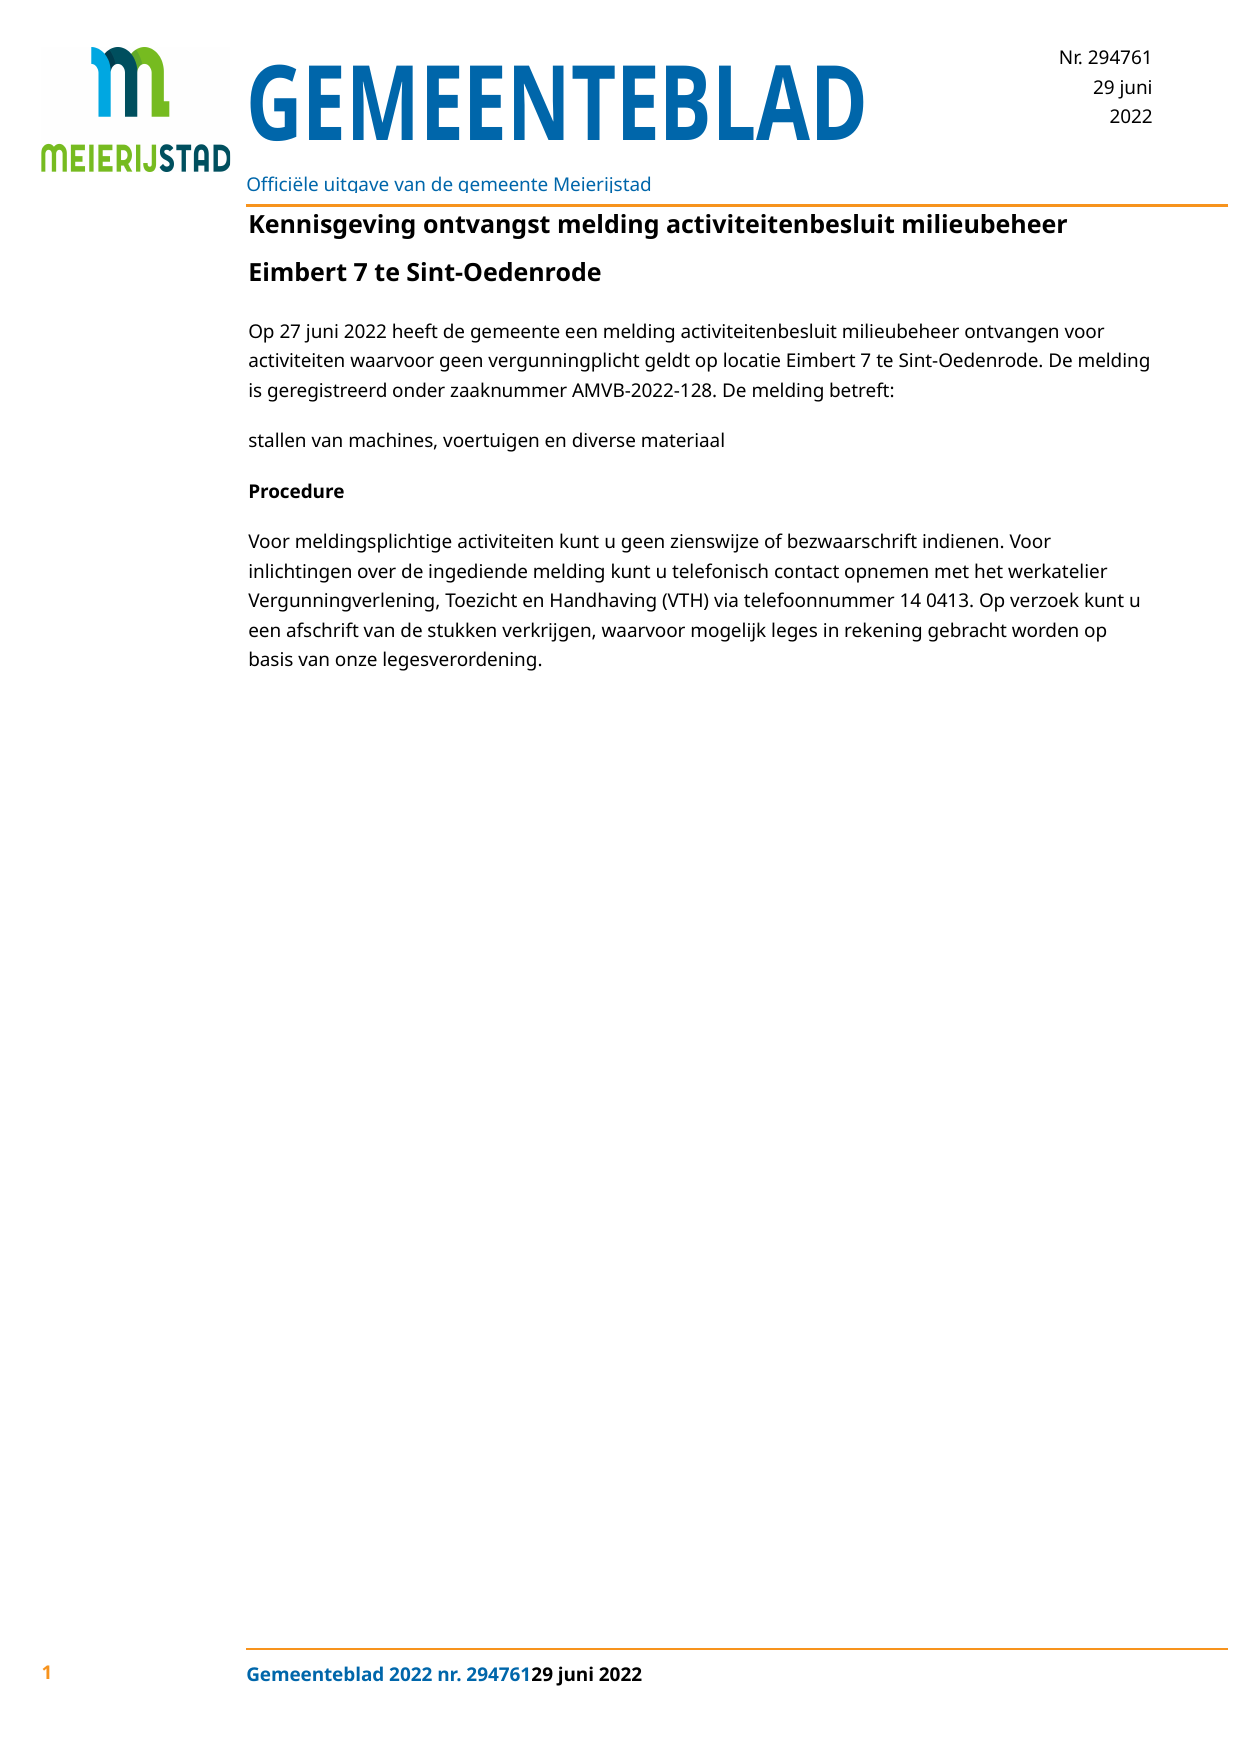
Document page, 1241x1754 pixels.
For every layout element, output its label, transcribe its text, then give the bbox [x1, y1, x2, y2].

text Procedure [248, 478, 1152, 504]
text Voor meldingsplichtige activiteiten kunt u geen zienswijze of bezwaarschrift indienen. Voor inlichtingen over de ingediende melding kunt u telefonisch contact opnemen met het werkatelier Vergunningverlening, Toezicht en Handhaving (VTH) via telefoonnummer 14 0413. Op verzoek kunt u een afschrift van de stukken verkrijgen, waarvoor mogelijk leges in rekening gebracht worden op basis van onze legesverordening. [248, 528, 1152, 672]
text stallen van machines, voertuigen en diverse materiaal [248, 427, 1152, 453]
text Kennisgeving ontvangst melding activiteitenbesluit milieubeheer Eimbert 7 te Sint-Oedenrode [248, 207, 1152, 288]
text Op 27 juni 2022 heeft de gemeente een melding activiteitenbesluit milieubeheer ontvangen voor activiteiten waarvoor geen vergunningplicht geldt op locatie Eimbert 7 te Sint-Oedenrode. De melding is geregistreerd onder zaaknummer AMVB-2022-128. De melding betreft: [248, 318, 1152, 403]
picture [41, 47, 231, 172]
